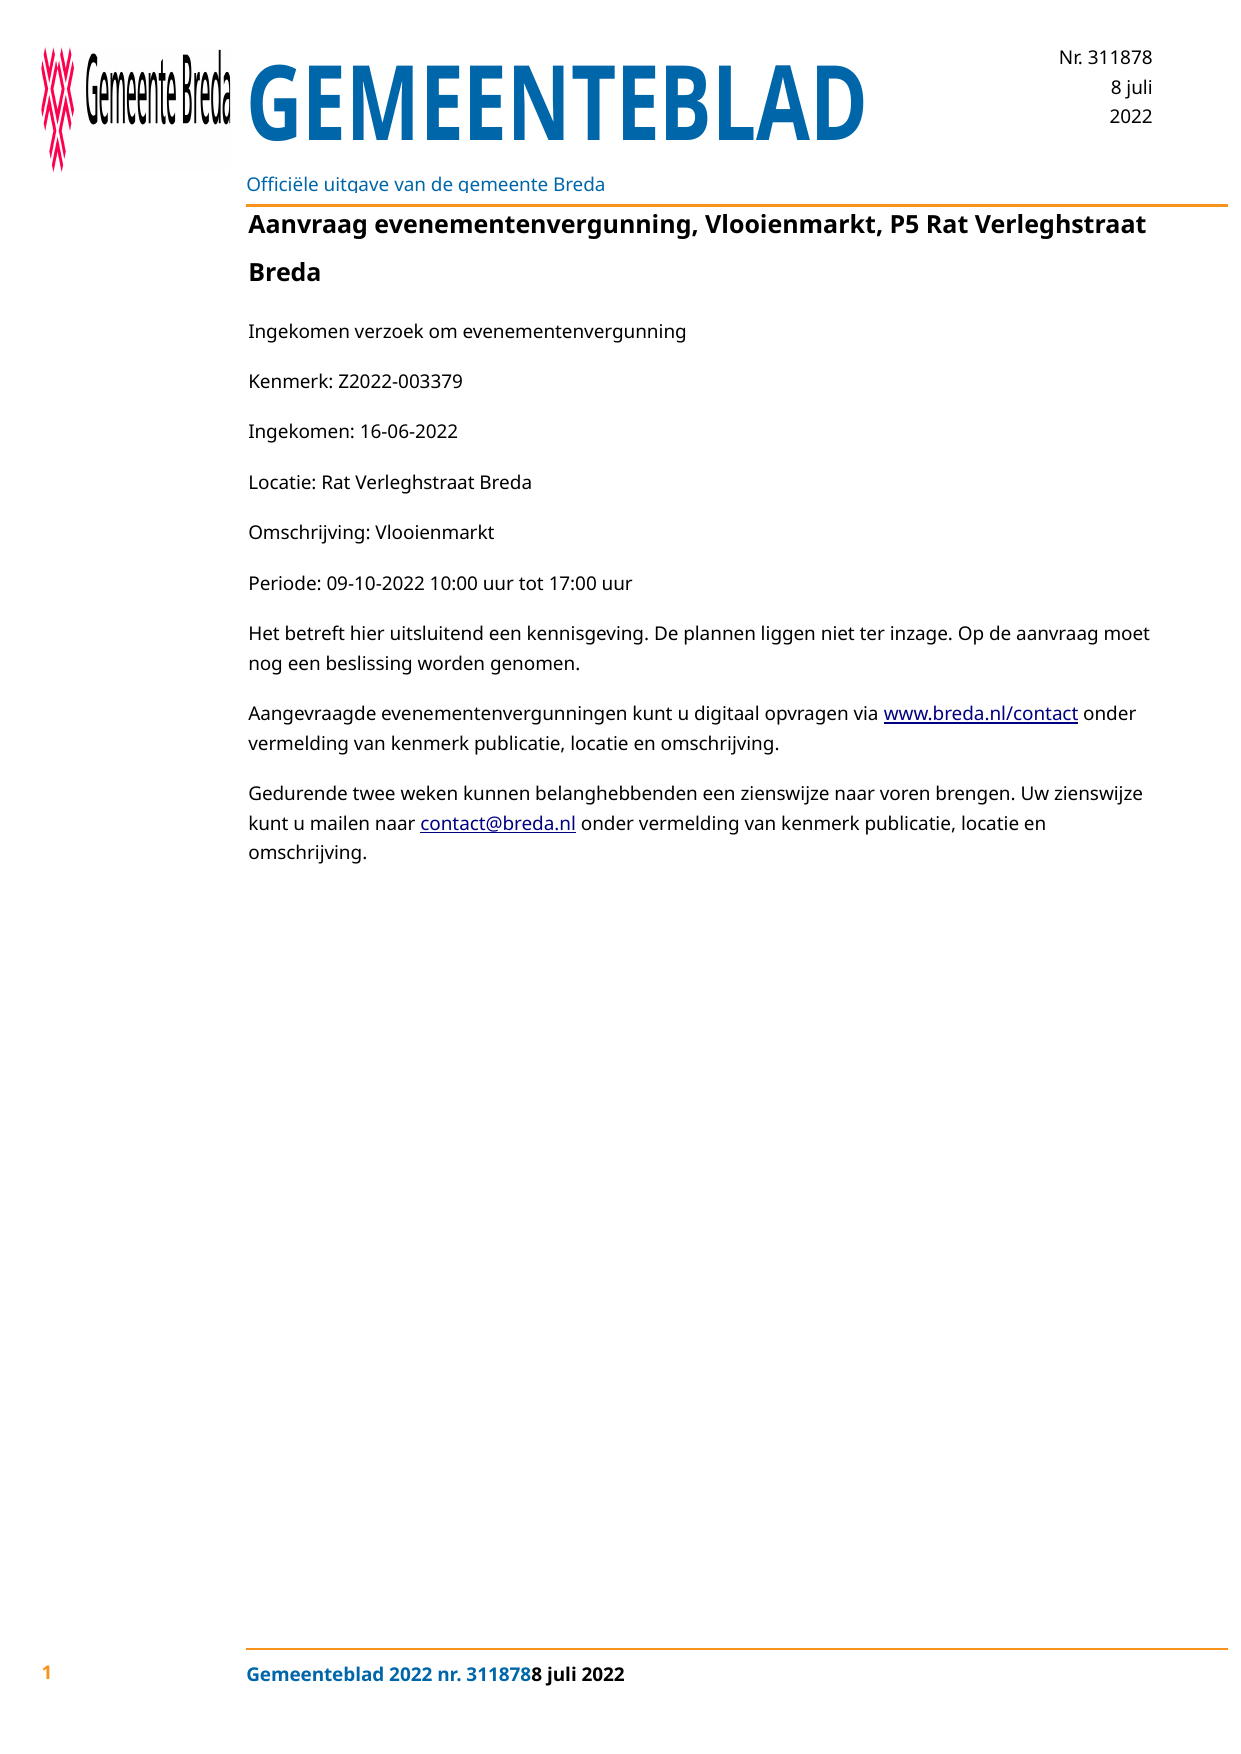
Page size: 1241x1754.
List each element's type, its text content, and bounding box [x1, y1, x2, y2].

text Omschrijving: Vlooienmarkt [248, 519, 1152, 545]
text Locatie: Rat Verleghstraat Breda [248, 469, 1152, 495]
text Aanvraag evenementenvergunning, Vlooienmarkt, P5 Rat Verleghstraat Breda [248, 207, 1152, 288]
text Aangevraagde evenementenvergunningen kunt u digitaal opvragen via www.breda.nl/contact onder vermelding van kenmerk publicatie, locatie en omschrijving. [248, 700, 1152, 756]
text Het betreft hier uitsluitend een kennisgeving. De plannen liggen niet ter inzage. Op de aanvraag moet nog een beslissing worden genomen. [248, 620, 1152, 676]
text Kenmerk: Z2022-003379 [248, 368, 1152, 394]
text Periode: 09-10-2022 10:00 uur tot 17:00 uur [248, 570, 1152, 596]
text Ingekomen verzoek om evenementenvergunning [248, 318, 1152, 344]
text Ingekomen: 16-06-2022 [248, 419, 1152, 444]
picture [41, 47, 231, 172]
text Gedurende twee weken kunnen belanghebbenden een zienswijze naar voren brengen. Uw zienswijze kunt u mailen naar contact@breda.nl onder vermelding van kenmerk publicatie, locatie en omschrijving. [248, 780, 1152, 865]
